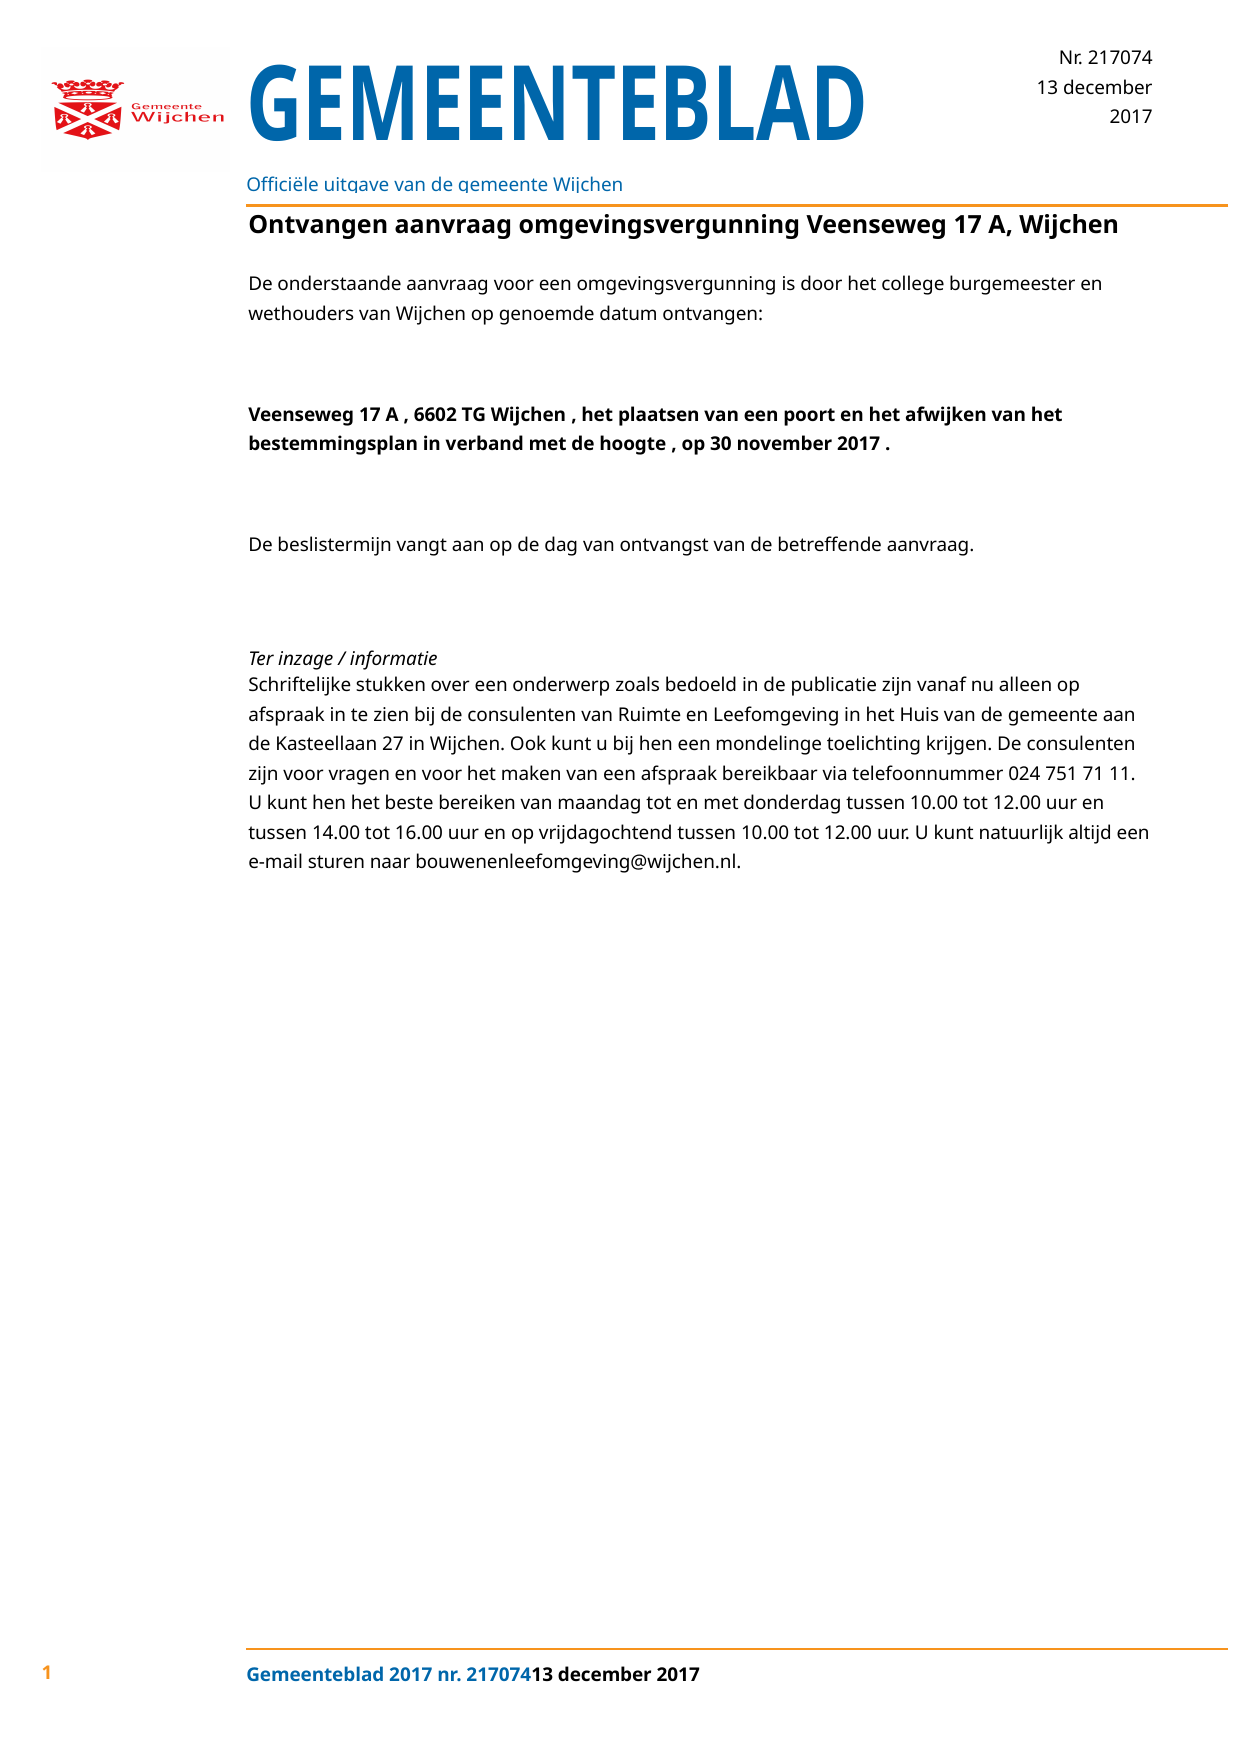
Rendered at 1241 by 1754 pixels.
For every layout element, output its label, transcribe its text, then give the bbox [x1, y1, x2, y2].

picture [41, 47, 231, 172]
text Veenseweg 17 A , 6602 TG Wijchen , het plaatsen van een poort en het afwijken van het bestemmingsplan in verband met de hoogte , op 30 november 2017 . [248, 401, 1152, 456]
text De beslistermijn vangt aan op de dag van ontvangst van de betreffende aanvraag. [248, 531, 1152, 557]
text De onderstaande aanvraag voor een omgevingsvergunning is door het college burgemeester en wethouders van Wijchen op genoemde datum ontvangen: [248, 270, 1152, 326]
text Schriftelijke stukken over een onderwerp zoals bedoeld in de publicatie zijn vanaf nu alleen op afspraak in te zien bij de consulenten van Ruimte en Leefomgeving in het Huis van de gemeente aan de Kasteellaan 27 in Wijchen. Ook kunt u bij hen een mondelinge toelichting krijgen. De consulenten zijn voor vragen en voor het maken van een afspraak bereikbaar via telefoonnummer 024 751 71 11. U kunt hen het beste bereiken van maandag tot en met donderdag tussen 10.00 tot 12.00 uur en tussen 14.00 tot 16.00 uur en op vrijdagochtend tussen 10.00 tot 12.00 uur. U kunt natuurlijk altijd een e-mail sturen naar bouwenenleefomgeving@wijchen.nl. [248, 671, 1152, 874]
text Ter inzage / informatie [248, 646, 1152, 671]
text Ontvangen aanvraag omgevingsvergunning Veenseweg 17 A, Wijchen [248, 207, 1152, 241]
